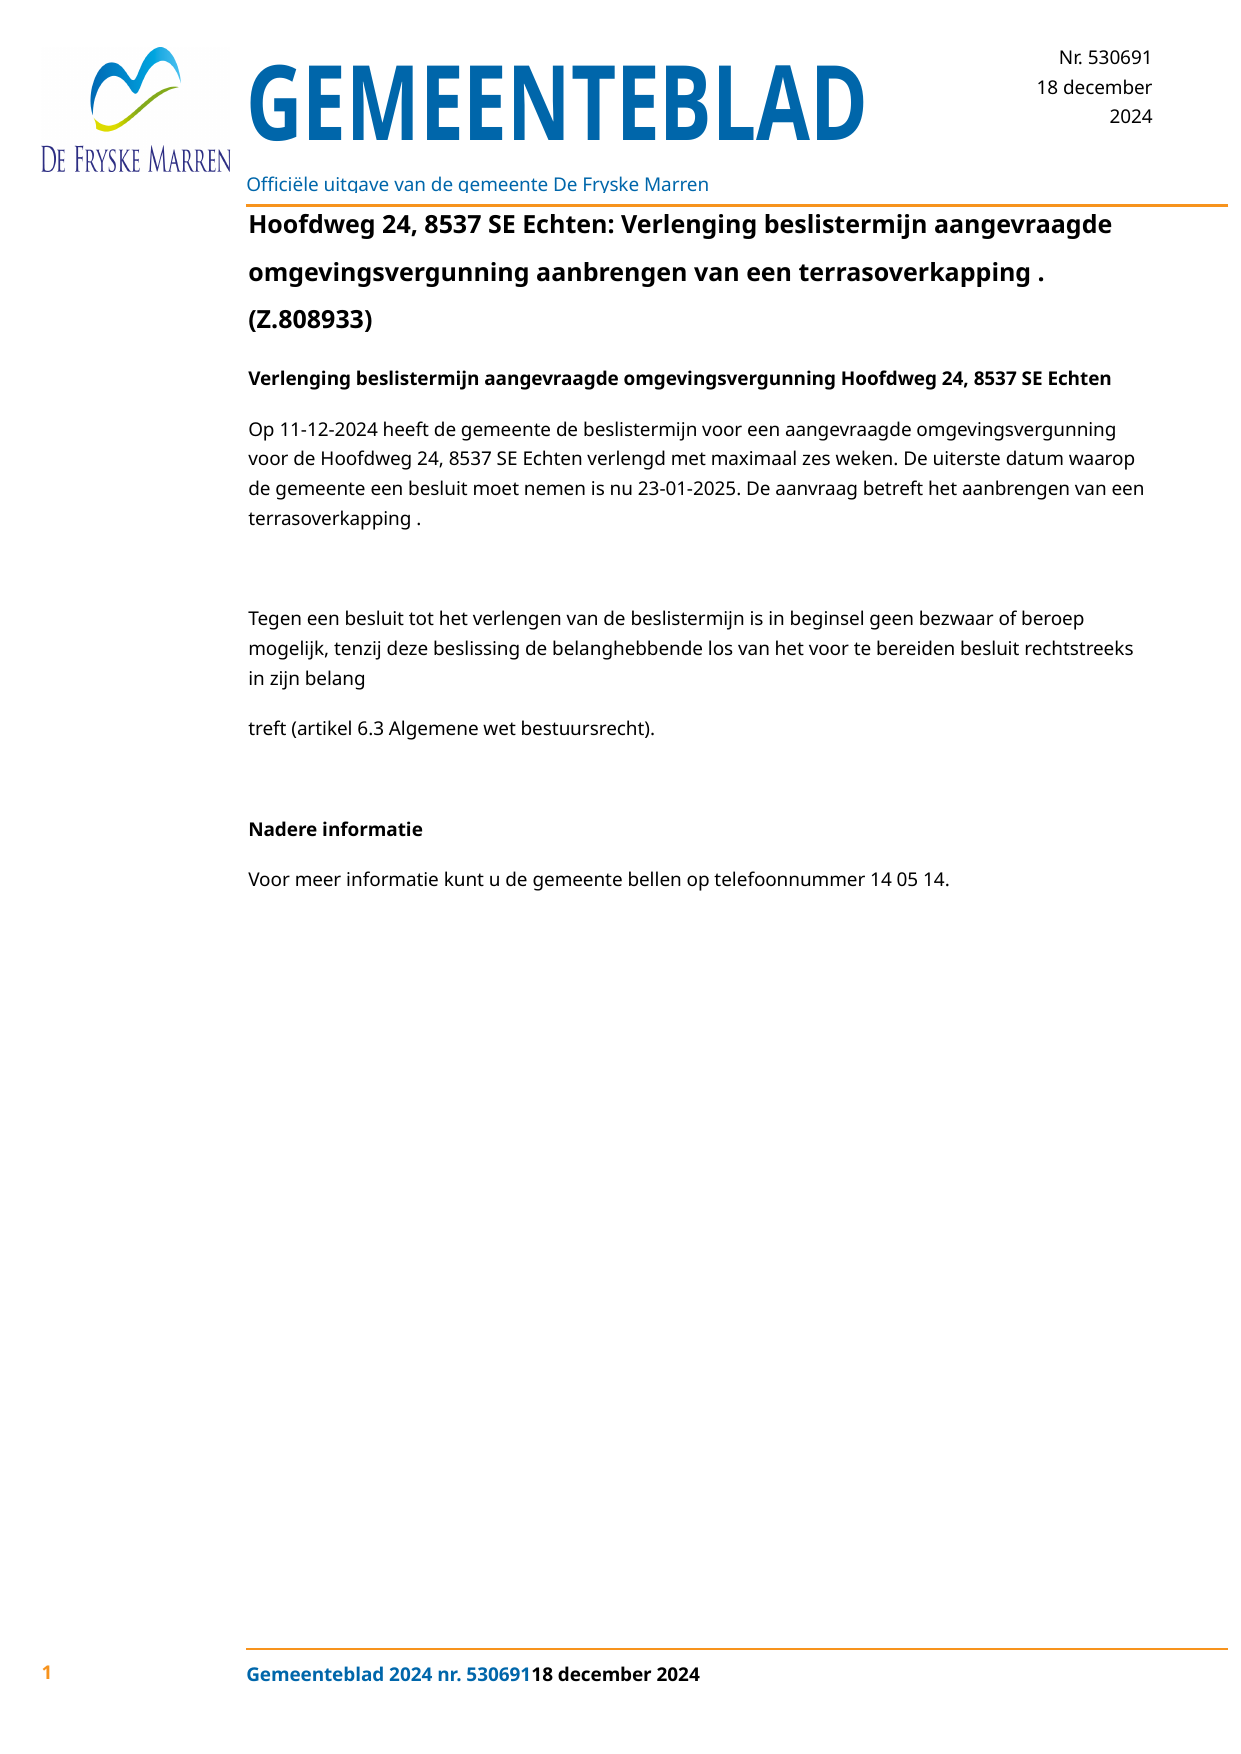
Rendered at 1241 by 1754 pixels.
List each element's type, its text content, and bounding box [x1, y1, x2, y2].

text Tegen een besluit tot het verlengen van de beslistermijn is in beginsel geen bezwaar of beroep mogelijk, tenzij deze beslissing de belanghebbende los van het voor te bereiden besluit rechtstreeks in zijn belang [248, 606, 1152, 690]
text Verlenging beslistermijn aangevraagde omgevingsvergunning Hoofdweg 24, 8537 SE Echten [248, 366, 1152, 391]
text Op 11-12-2024 heeft de gemeente de beslistermijn voor een aangevraagde omgevingsvergunning voor de Hoofdweg 24, 8537 SE Echten verlengd met maximaal zes weken. De uiterste datum waarop de gemeente een besluit moet nemen is nu 23-01-2025. De aanvraag betreft het aanbrengen van een terrasoverkapping . [248, 416, 1152, 530]
text treft (artikel 6.3 Algemene wet bestuursrecht). [248, 715, 1152, 741]
text Voor meer informatie kunt u de gemeente bellen op telefoonnummer 14 05 14. [248, 866, 1152, 892]
picture [41, 47, 231, 172]
text Nadere informatie [248, 816, 1152, 842]
text Hoofdweg 24, 8537 SE Echten: Verlenging beslistermijn aangevraagde omgevingsvergunning aanbrengen van een terrasoverkapping . (Z.808933) [248, 207, 1152, 336]
